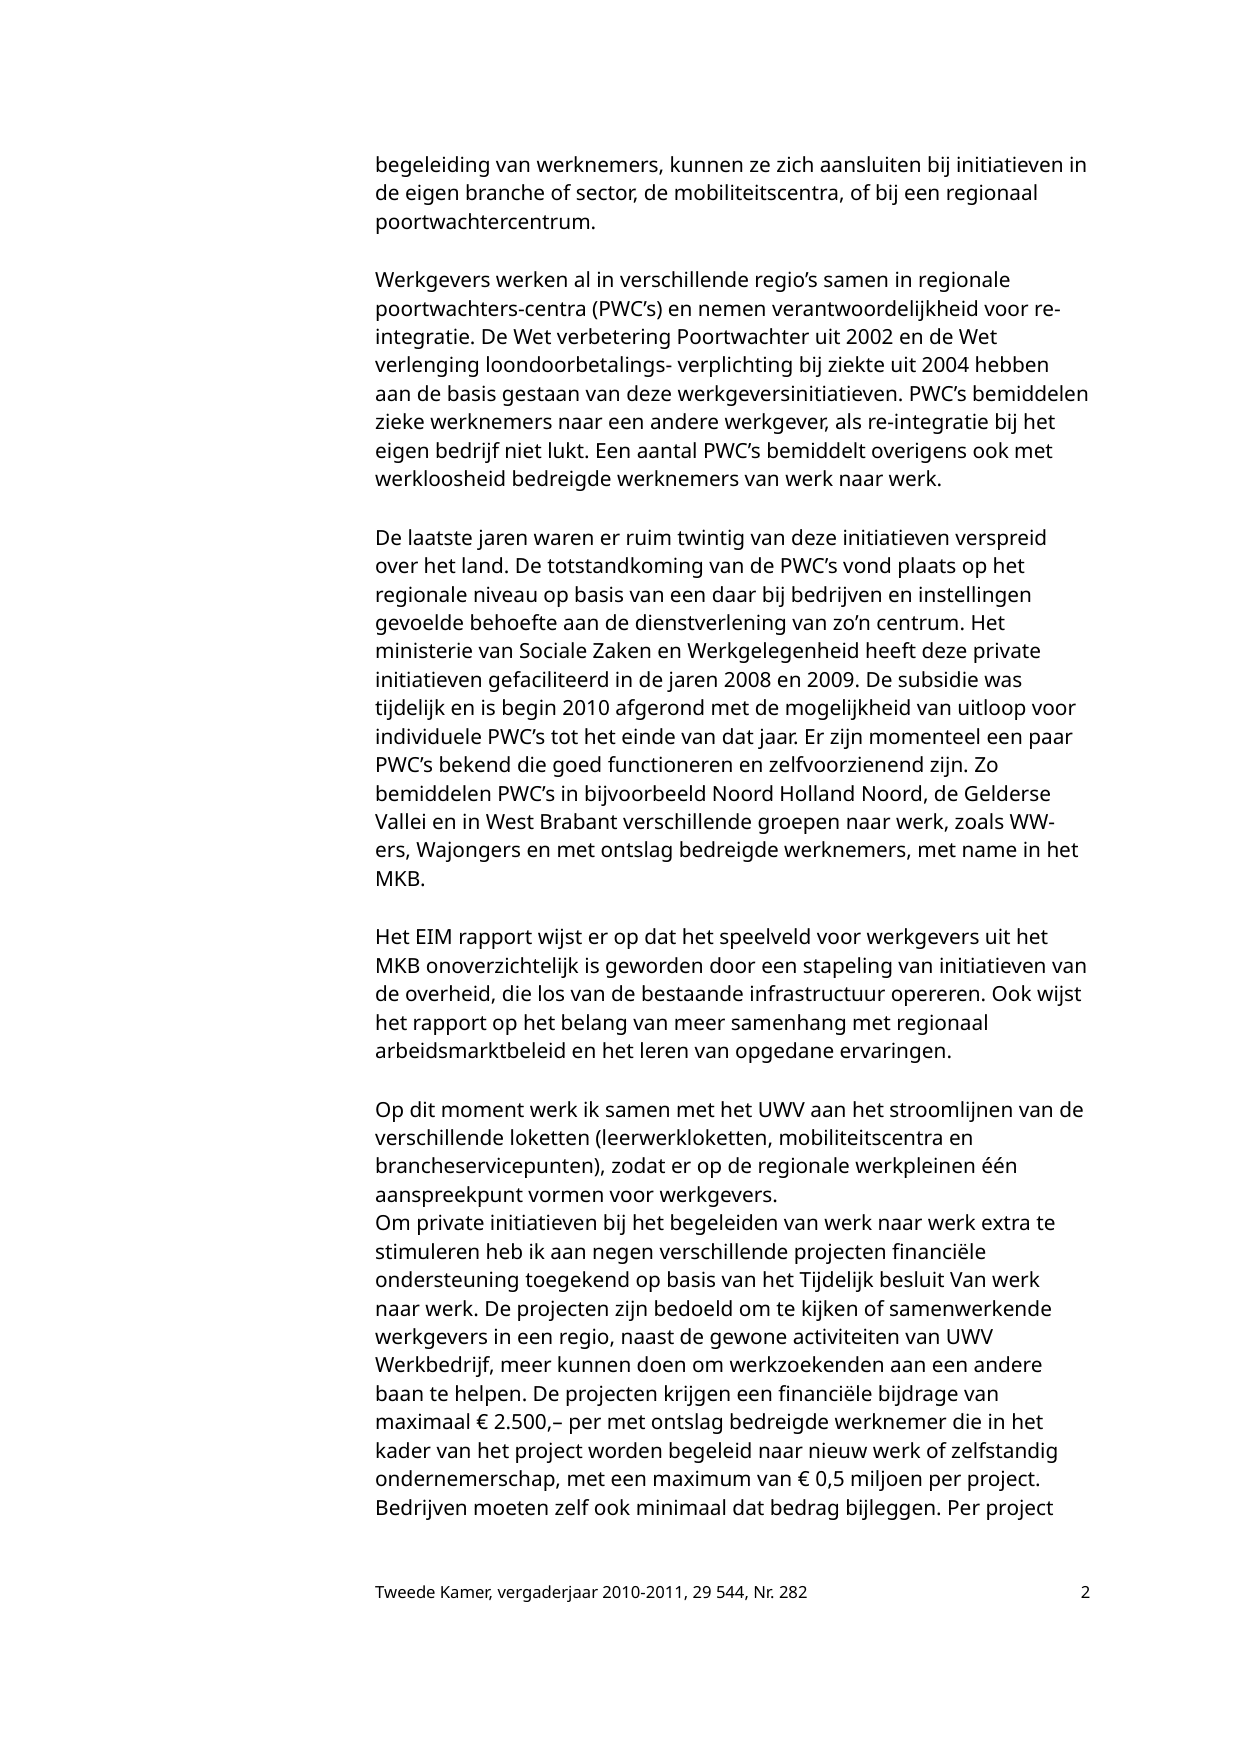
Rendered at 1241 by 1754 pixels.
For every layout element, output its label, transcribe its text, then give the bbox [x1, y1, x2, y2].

text Werkgevers werken al in verschillende regio’s samen in regionale poortwachters-centra (PWC’s) en nemen verantwoordelijkheid voor re-integratie. De Wet verbetering Poortwachter uit 2002 en de Wet verlenging loondoorbetalings- verplichting bij ziekte uit 2004 hebben aan de basis gestaan van deze werkgeversinitiatieven. PWC’s bemiddelen zieke werknemers naar een andere werkgever, als re-integratie bij het eigen bedrijf niet lukt. Een aantal PWC’s bemiddelt overigens ook met werkloosheid bedreigde werknemers van werk naar werk. [375, 265, 1090, 493]
text Op dit moment werk ik samen met het UWV aan het stroomlijnen van de verschillende loketten (leerwerkloketten, mobiliteitscentra en brancheservicepunten), zodat er op de regionale werkpleinen één aanspreekpunt vormen voor werkgevers. [375, 1095, 1090, 1208]
text begeleiding van werknemers, kunnen ze zich aansluiten bij initiatieven in de eigen branche of sector, de mobiliteitscentra, of bij een regionaal poortwachtercentrum. [375, 150, 1090, 235]
text Om private initiatieven bij het begeleiden van werk naar werk extra te stimuleren heb ik aan negen verschillende projecten financiële ondersteuning toegekend op basis van het Tijdelijk besluit Van werk naar werk. De projecten zijn bedoeld om te kijken of samenwerkende werkgevers in een regio, naast de gewone activiteiten van UWV Werkbedrijf, meer kunnen doen om werkzoekenden aan een andere baan te helpen. De projecten krijgen een financiële bijdrage van maximaal € 2.500,– per met ontslag bedreigde werknemer die in het kader van het project worden begeleid naar nieuw werk of zelfstandig ondernemerschap, met een maximum van € 0,5 miljoen per project. Bedrijven moeten zelf ook minimaal dat bedrag bijleggen. Per project [375, 1208, 1090, 1521]
text Het EIM rapport wijst er op dat het speelveld voor werkgevers uit het MKB onoverzichtelijk is geworden door een stapeling van initiatieven van de overheid, die los van de bestaande infrastructuur opereren. Ook wijst het rapport op het belang van meer samenhang met regionaal arbeidsmarktbeleid en het leren van opgedane ervaringen. [375, 922, 1090, 1065]
text De laatste jaren waren er ruim twintig van deze initiatieven verspreid over het land. De totstandkoming van de PWC’s vond plaats op het regionale niveau op basis van een daar bij bedrijven en instellingen gevoelde behoefte aan de dienstverlening van zo’n centrum. Het ministerie van Sociale Zaken en Werkgelegenheid heeft deze private initiatieven gefaciliteerd in de jaren 2008 en 2009. De subsidie was tijdelijk en is begin 2010 afgerond met de mogelijkheid van uitloop voor individuele PWC’s tot het einde van dat jaar. Er zijn momenteel een paar PWC’s bekend die goed functioneren en zelfvoorzienend zijn. Zo bemiddelen PWC’s in bijvoorbeeld Noord Holland Noord, de Gelderse Vallei en in West Brabant verschillende groepen naar werk, zoals WW-ers, Wajongers en met ontslag bedreigde werknemers, met name in het MKB. [375, 523, 1090, 892]
